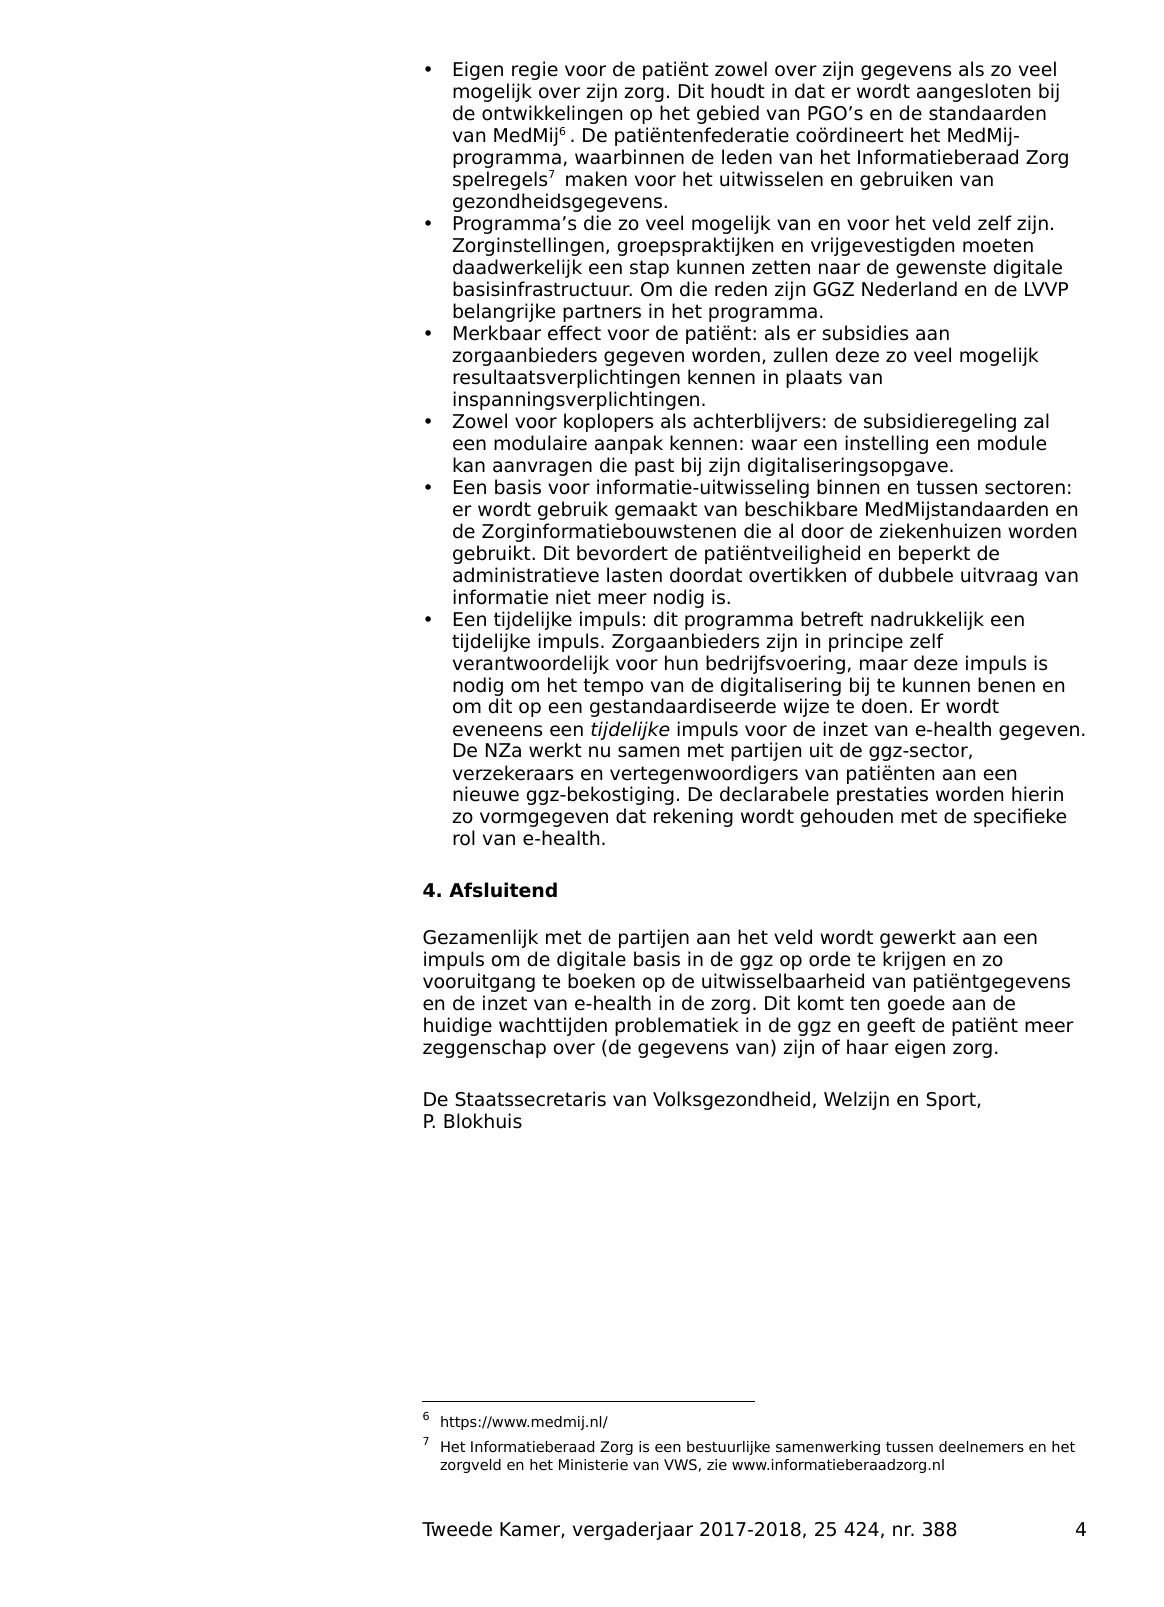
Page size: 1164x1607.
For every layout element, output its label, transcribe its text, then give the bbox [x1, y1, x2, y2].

text • Een tijdelijke impuls: dit programma betreft nadrukkelijk een tijdelijke impuls. Zorgaanbieders zijn in principe zelf verantwoordelijk voor hun bedrijfsvoering, maar deze impuls is nodig om het tempo van de digitalisering bij te kunnen benen en om dit op een gestandaardiseerde wijze te doen. Er wordt eveneens een tijdelijke impuls voor de inzet van e-health gegeven. De NZa werkt nu samen met partijen uit de ggz-sector, verzekeraars en vertegenwoordigers van patiënten aan een nieuwe ggz-bekostiging. De declarabele prestaties worden hierin zo vormgegeven dat rekening wordt gehouden met de specifieke rol van e-health. [422, 608, 1087, 850]
subtitle 4. Afsluitend [422, 880, 1087, 902]
text https://www.medmij.nl/ [422, 1410, 1087, 1432]
text • Eigen regie voor de patiënt zowel over zijn gegevens als zo veel mogelijk over zijn zorg. Dit houdt in dat er wordt aangesloten bij de ontwikkelingen op het gebied van PGO’s en de standaarden van MedMij. De patiëntenfederatie coördineert het MedMij-programma, waarbinnen de leden van het Informatieberaad Zorg spelregels maken voor het uitwisselen en gebruiken van gezondheidsgegevens. [422, 59, 1087, 213]
text • Merkbaar effect voor de patiënt: als er subsidies aan zorgaanbieders gegeven worden, zullen deze zo veel mogelijk resultaatsverplichtingen kennen in plaats van inspanningsverplichtingen. [422, 323, 1087, 411]
text De Staatssecretaris van Volksgezondheid, Welzijn en Sport, P. Blokhuis [422, 1089, 1087, 1133]
text • Een basis voor informatie-uitwisseling binnen en tussen sectoren: er wordt gebruik gemaakt van beschikbare MedMijstandaarden en de Zorginformatiebouwstenen die al door de ziekenhuizen worden gebruikt. Dit bevordert de patiëntveiligheid en beperkt de administratieve lasten doordat overtikken of dubbele uitvraag van informatie niet meer nodig is. [422, 477, 1087, 608]
text Het Informatieberaad Zorg is een bestuurlijke samenwerking tussen deelnemers en het zorgveld en het Ministerie van VWS, zie www.informatieberaadzorg.nl [422, 1435, 1087, 1474]
text • Zowel voor koplopers als achterblijvers: de subsidieregeling zal een modulaire aanpak kennen: waar een instelling een module kan aanvragen die past bij zijn digitaliseringsopgave. [422, 411, 1087, 477]
text Gezamenlijk met de partijen aan het veld wordt gewerkt aan een impuls om de digitale basis in de ggz op orde te krijgen en zo vooruitgang te boeken op de uitwisselbaarheid van patiëntgegevens en de inzet van e-health in de zorg. Dit komt ten goede aan de huidige wachttijden problematiek in de ggz en geeft de patiënt meer zeggenschap over (de gegevens van) zijn of haar eigen zorg. [422, 927, 1087, 1059]
text • Programma’s die zo veel mogelijk van en voor het veld zelf zijn. Zorginstellingen, groepspraktijken en vrijgevestigden moeten daadwerkelijk een stap kunnen zetten naar de gewenste digitale basisinfrastructuur. Om die reden zijn GGZ Nederland en de LVVP belangrijke partners in het programma. [422, 213, 1087, 323]
